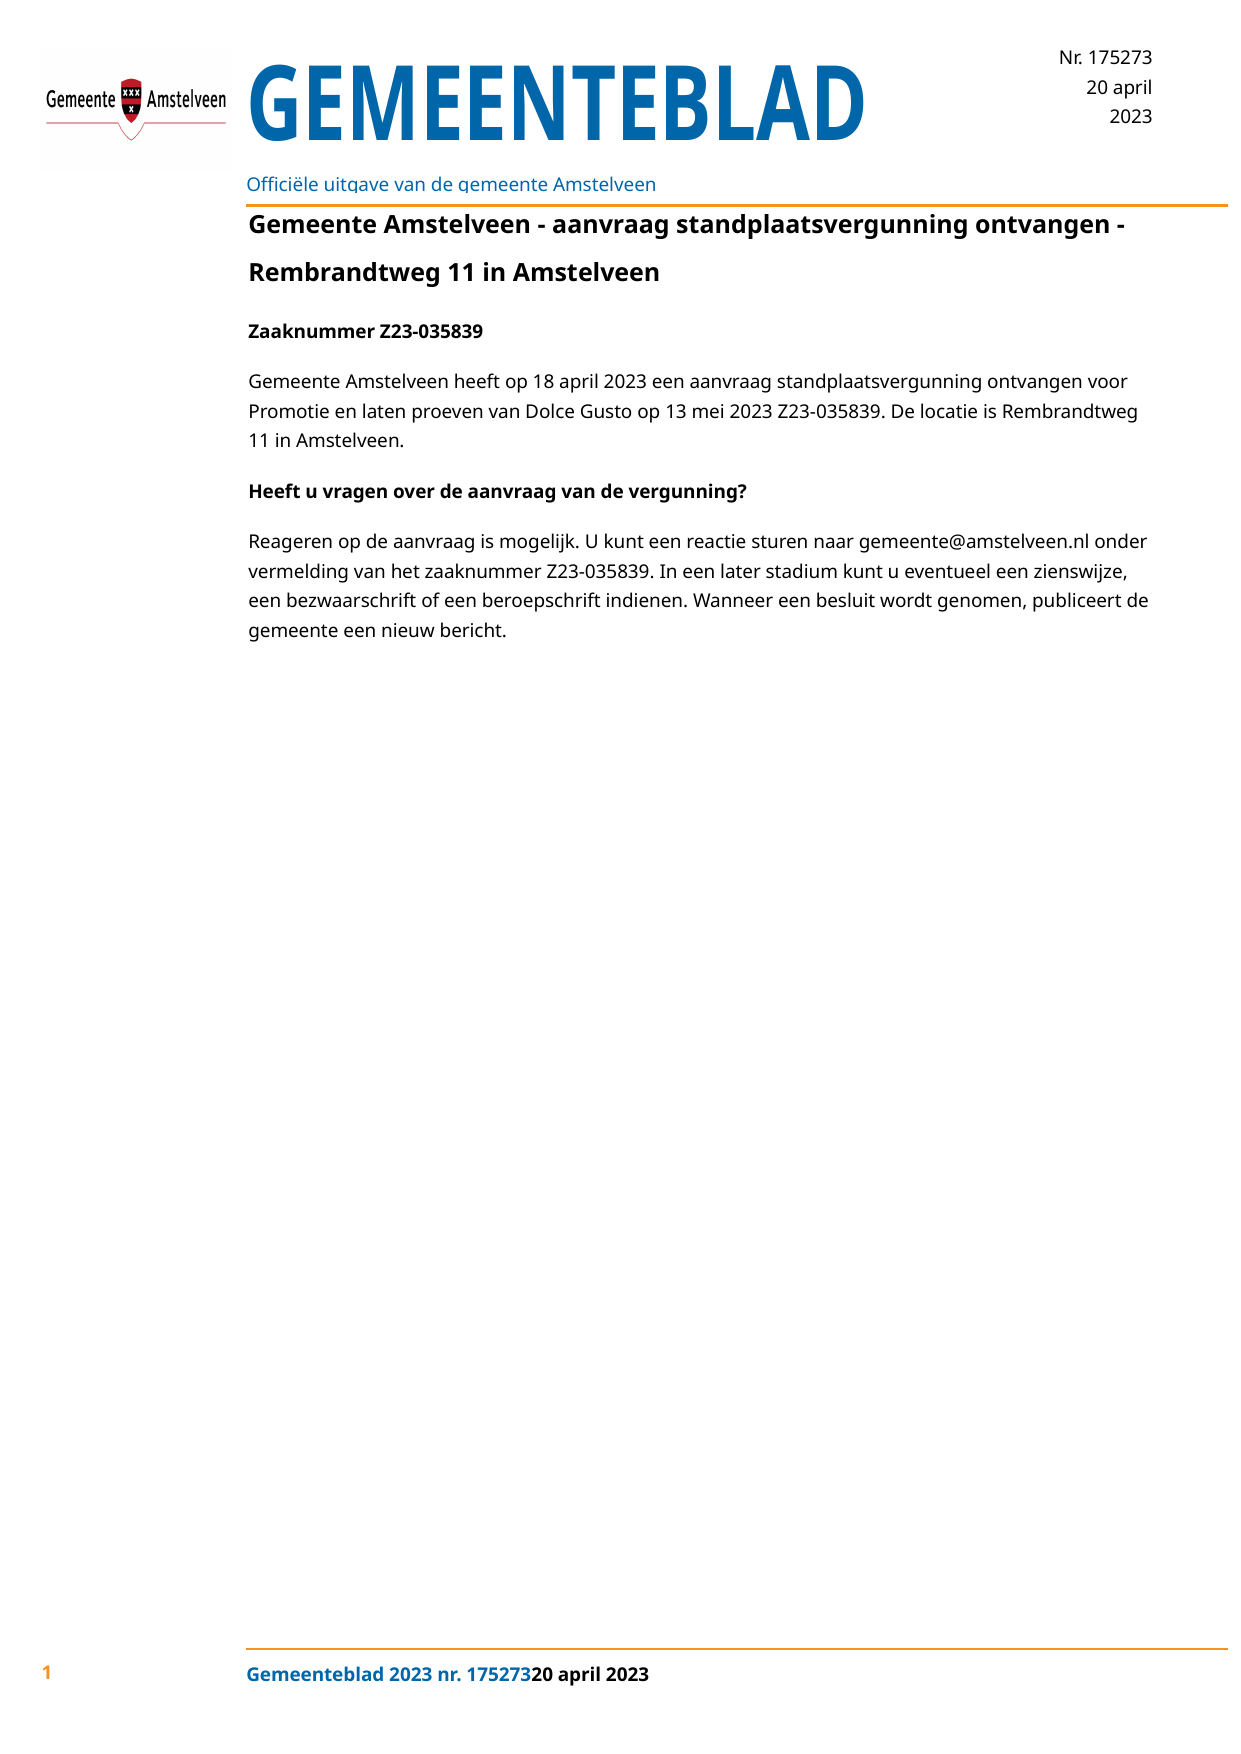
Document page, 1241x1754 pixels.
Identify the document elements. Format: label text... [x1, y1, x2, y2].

text Reageren op de aanvraag is mogelijk. U kunt een reactie sturen naar gemeente@amstelveen.nl onder vermelding van het zaaknummer Z23-035839. In een later stadium kunt u eventueel een zienswijze, een bezwaarschrift of een beroepschrift indienen. Wanneer een besluit wordt genomen, publiceert de gemeente een nieuw bericht. [248, 528, 1152, 643]
picture [41, 47, 231, 172]
text Heeft u vragen over de aanvraag van de vergunning? [248, 478, 1152, 504]
text Gemeente Amstelveen heeft op 18 april 2023 een aanvraag standplaatsvergunning ontvangen voor Promotie en laten proeven van Dolce Gusto op 13 mei 2023 Z23-035839. De locatie is Rembrandtweg 11 in Amstelveen. [248, 368, 1152, 453]
text Gemeente Amstelveen - aanvraag standplaatsvergunning ontvangen - Rembrandtweg 11 in Amstelveen [248, 207, 1152, 288]
text Zaaknummer Z23-035839 [248, 318, 1152, 344]
